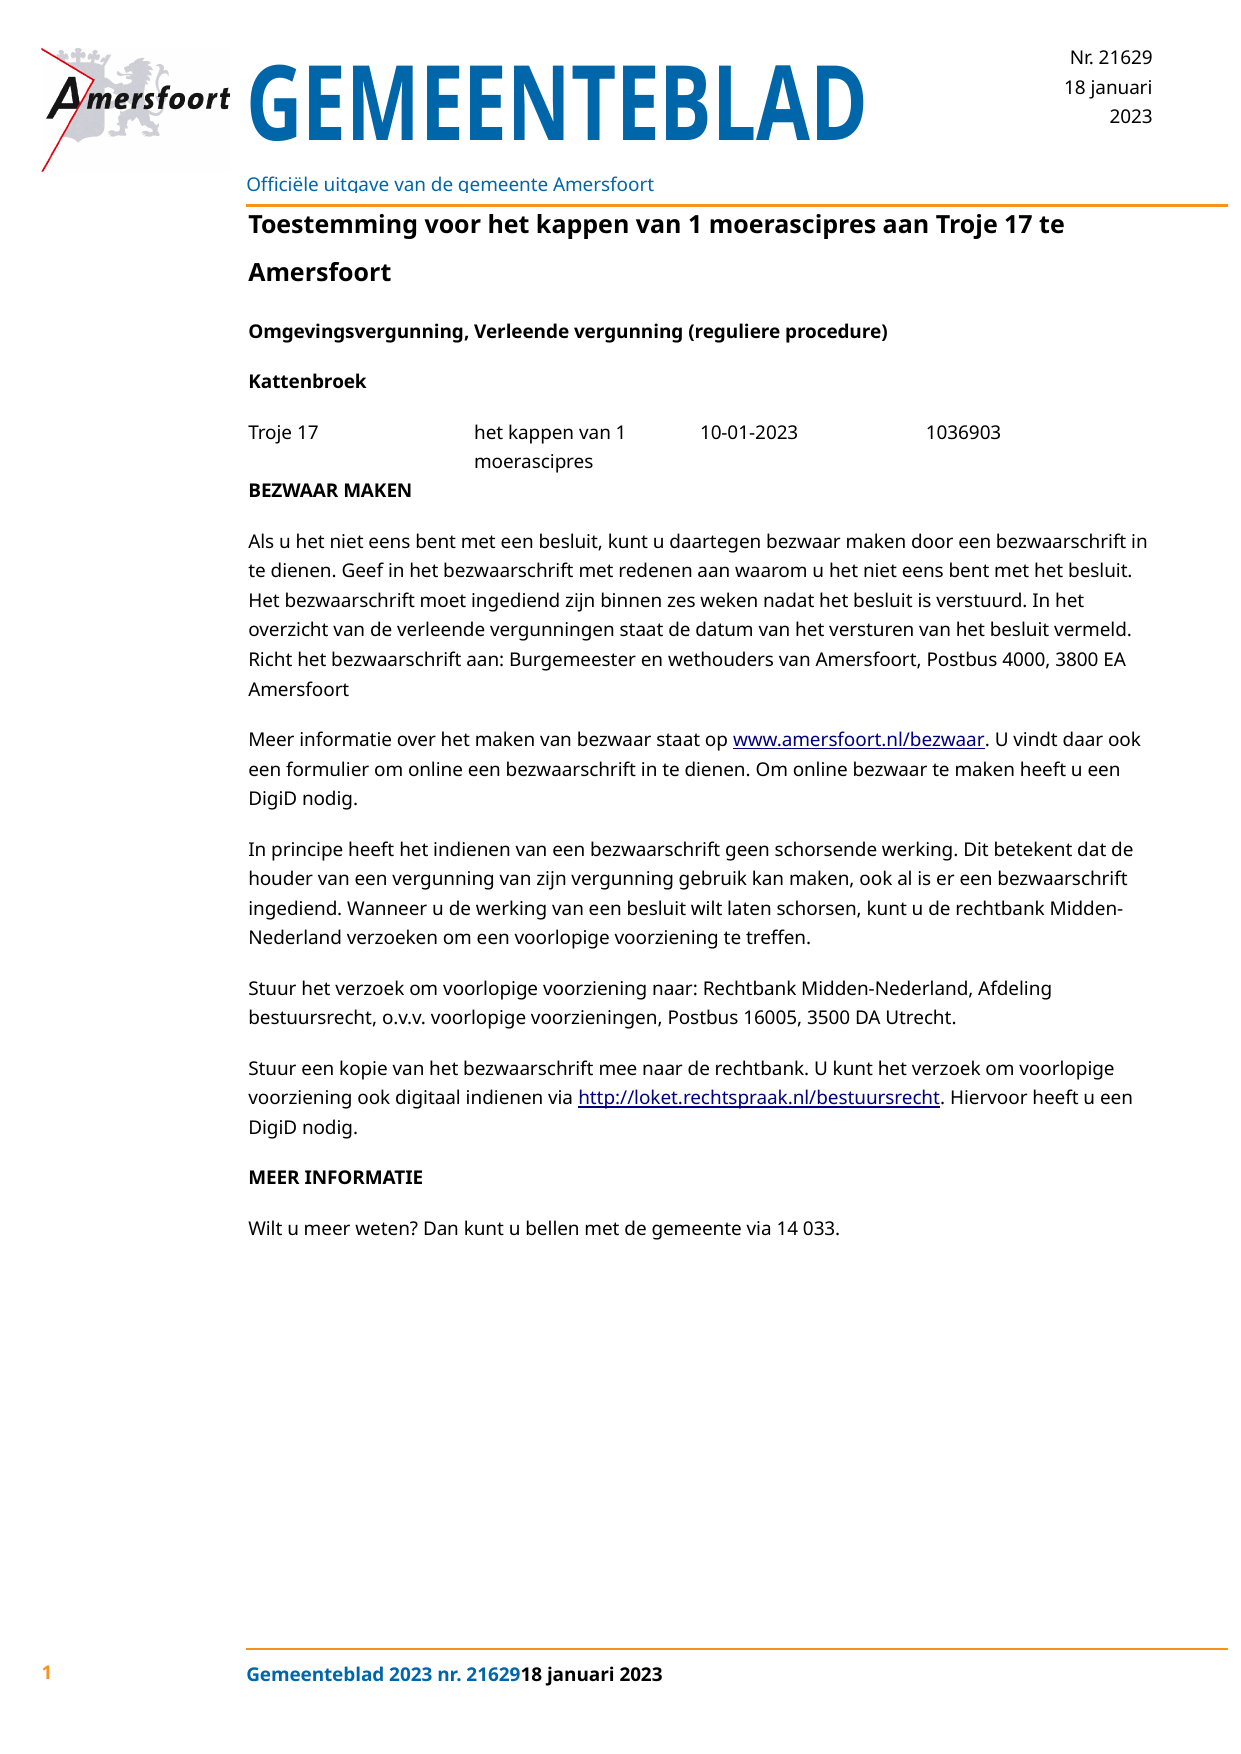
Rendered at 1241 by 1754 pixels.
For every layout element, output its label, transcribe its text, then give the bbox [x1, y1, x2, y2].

text Omgevingsvergunning, Verleende vergunning (reguliere procedure) [248, 318, 1152, 344]
text Stuur het verzoek om voorlopige voorziening naar: Rechtbank Midden-Nederland, Afdeling bestuursrecht, o.v.v. voorlopige voorzieningen, Postbus 16005, 3500 DA Utrecht. [248, 975, 1152, 1030]
text Toestemming voor het kappen van 1 moerascipres aan Troje 17 te Amersfoort [248, 207, 1152, 288]
text BEZWAAR MAKEN [248, 477, 1152, 503]
table_header 1036903 [926, 419, 1152, 474]
table_header Troje 17 [248, 419, 474, 474]
text Stuur een kopie van het bezwaarschrift mee naar de rechtbank. U kunt het verzoek om voorlopige voorziening ook digitaal indienen via http://loket.rechtspraak.nl/bestuursrecht. Hiervoor heeft u een DigiD nodig. [248, 1055, 1152, 1140]
table_header het kappen van 1 moerascipres [474, 419, 700, 474]
picture [41, 47, 231, 172]
text Als u het niet eens bent met een besluit, kunt u daartegen bezwaar maken door een bezwaarschrift in te dienen. Geef in het bezwaarschrift met redenen aan waarom u het niet eens bent met het besluit. Het bezwaarschrift moet ingediend zijn binnen zes weken nadat het besluit is verstuurd. In het overzicht van de verleende vergunningen staat de datum van het versturen van het besluit vermeld. Richt het bezwaarschrift aan: Burgemeester en wethouders van Amersfoort, Postbus 4000, 3800 EA Amersfoort [248, 528, 1152, 701]
text Kattenbroek [248, 368, 1152, 394]
text Meer informatie over het maken van bezwaar staat op www.amersfoort.nl/bezwaar. U vindt daar ook een formulier om online een bezwaarschrift in te dienen. Om online bezwaar te maken heeft u een DigiD nodig. [248, 726, 1152, 811]
text MEER INFORMATIE [248, 1164, 1152, 1190]
text In principe heeft het indienen van een bezwaarschrift geen schorsende werking. Dit betekent dat de houder van een vergunning van zijn vergunning gebruik kan maken, ook al is er een bezwaarschrift ingediend. Wanneer u de werking van een besluit wilt laten schorsen, kunt u de rechtbank Midden-Nederland verzoeken om een voorlopige voorziening te treffen. [248, 836, 1152, 950]
table_header 10-01-2023 [700, 419, 926, 474]
text Wilt u meer weten? Dan kunt u bellen met de gemeente via 14 033. [248, 1215, 1152, 1241]
